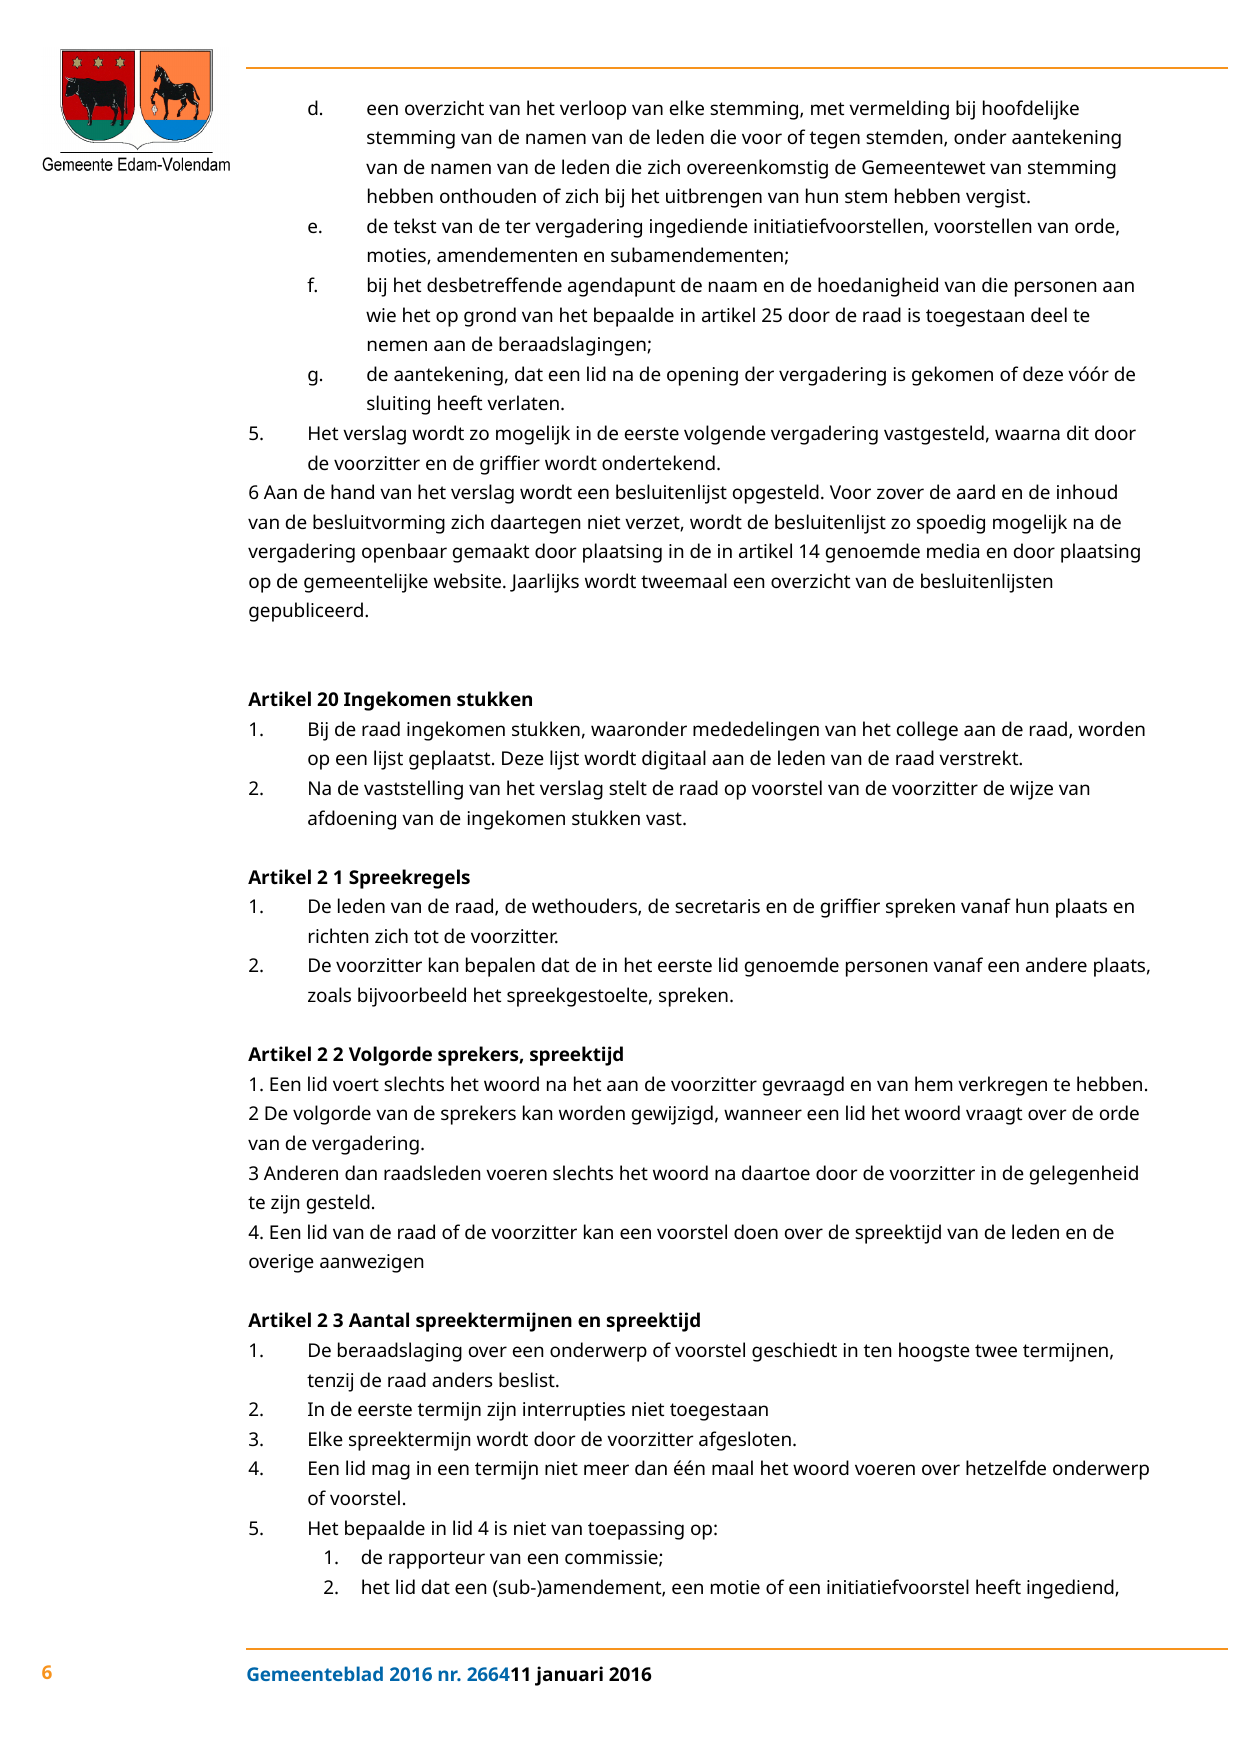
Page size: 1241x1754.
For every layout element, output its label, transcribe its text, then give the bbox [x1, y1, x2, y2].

picture [41, 47, 231, 172]
text 3 Anderen dan raadsleden voeren slechts het woord na daartoe door de voorzitter in de gelegenheid te zijn gesteld. [248, 1160, 1152, 1215]
list de rapporteur van een commissie; [323, 1544, 1152, 1570]
list de aantekening, dat een lid na de opening der vergadering is gekomen of deze vóór de sluiting heeft verlaten. [307, 361, 1152, 416]
list het lid dat een (sub-)amendement, een motie of een initiatiefvoorstel heeft ingediend, [323, 1574, 1152, 1600]
list Bij de raad ingekomen stukken, waaronder mededelingen van het college aan de raad, worden op een lijst geplaatst. Deze lijst wordt digitaal aan de leden van de raad verstrekt. [248, 716, 1152, 771]
list In de eerste termijn zijn interrupties niet toegestaan [248, 1396, 1152, 1422]
list Het verslag wordt zo mogelijk in de eerste volgende vergadering vastgesteld, waarna dit door de voorzitter en de griffier wordt ondertekend. [248, 420, 1152, 476]
list bij het desbetreffende agendapunt de naam en de hoedanigheid van die personen aan wie het op grond van het bepaalde in artikel 25 door de raad is toegestaan deel te nemen aan de beraadslagingen; [307, 272, 1152, 357]
text 6 Aan de hand van het verslag wordt een besluitenlijst opgesteld. Voor zover de aard en de inhoud van de besluitvorming zich daartegen niet verzet, wordt de besluitenlijst zo spoedig mogelijk na de vergadering openbaar gemaakt door plaatsing in de in artikel 14 genoemde media en door plaatsing op de gemeentelijke website. Jaarlijks wordt tweemaal een overzicht van de besluitenlijsten gepubliceerd. [248, 479, 1152, 623]
list De beraadslaging over een onderwerp of voorstel geschiedt in ten hoogste twee termijnen, tenzij de raad anders beslist. [248, 1337, 1152, 1393]
text 2 De volgorde van de sprekers kan worden gewijzigd, wanneer een lid het woord vraagt over de orde van de vergadering. [248, 1101, 1152, 1156]
text Artikel 2 1 Spreekregels [248, 864, 1152, 890]
text Artikel 20 Ingekomen stukken [248, 686, 1152, 712]
list Na de vaststelling van het verslag stelt de raad op voorstel van de voorzitter de wijze van afdoening van de ingekomen stukken vast. [248, 775, 1152, 831]
list een overzicht van het verloop van elke stemming, met vermelding bij hoofdelijke stemming van de namen van de leden die voor of tegen stemden, onder aantekening van de namen van de leden die zich overeenkomstig de Gemeentewet van stemming hebben onthouden of zich bij het uitbrengen van hun stem hebben vergist. [307, 95, 1152, 209]
list De leden van de raad, de wethouders, de secretaris en de griffier spreken vanaf hun plaats en richten zich tot de voorzitter. [248, 893, 1152, 949]
list Elke spreektermijn wordt door de voorzitter afgesloten. [248, 1426, 1152, 1452]
text Artikel 2 3 Aantal spreektermijnen en spreektijd [248, 1308, 1152, 1333]
text 4. Een lid van de raad of de voorzitter kan een voorstel doen over de spreektijd van de leden en de overige aanwezigen [248, 1219, 1152, 1274]
list Het bepaalde in lid 4 is niet van toepassing op: [248, 1515, 1152, 1541]
text Artikel 2 2 Volgorde sprekers, spreektijd [248, 1041, 1152, 1067]
text 1. Een lid voert slechts het woord na het aan de voorzitter gevraagd en van hem verkregen te hebben. [248, 1071, 1152, 1097]
list De voorzitter kan bepalen dat de in het eerste lid genoemde personen vanaf een andere plaats, zoals bijvoorbeeld het spreekgestoelte, spreken. [248, 953, 1152, 1008]
list de tekst van de ter vergadering ingediende initiatiefvoorstellen, voorstellen van orde, moties, amendementen en subamendementen; [307, 213, 1152, 268]
list Een lid mag in een termijn niet meer dan één maal het woord voeren over hetzelfde onderwerp of voorstel. [248, 1456, 1152, 1511]
